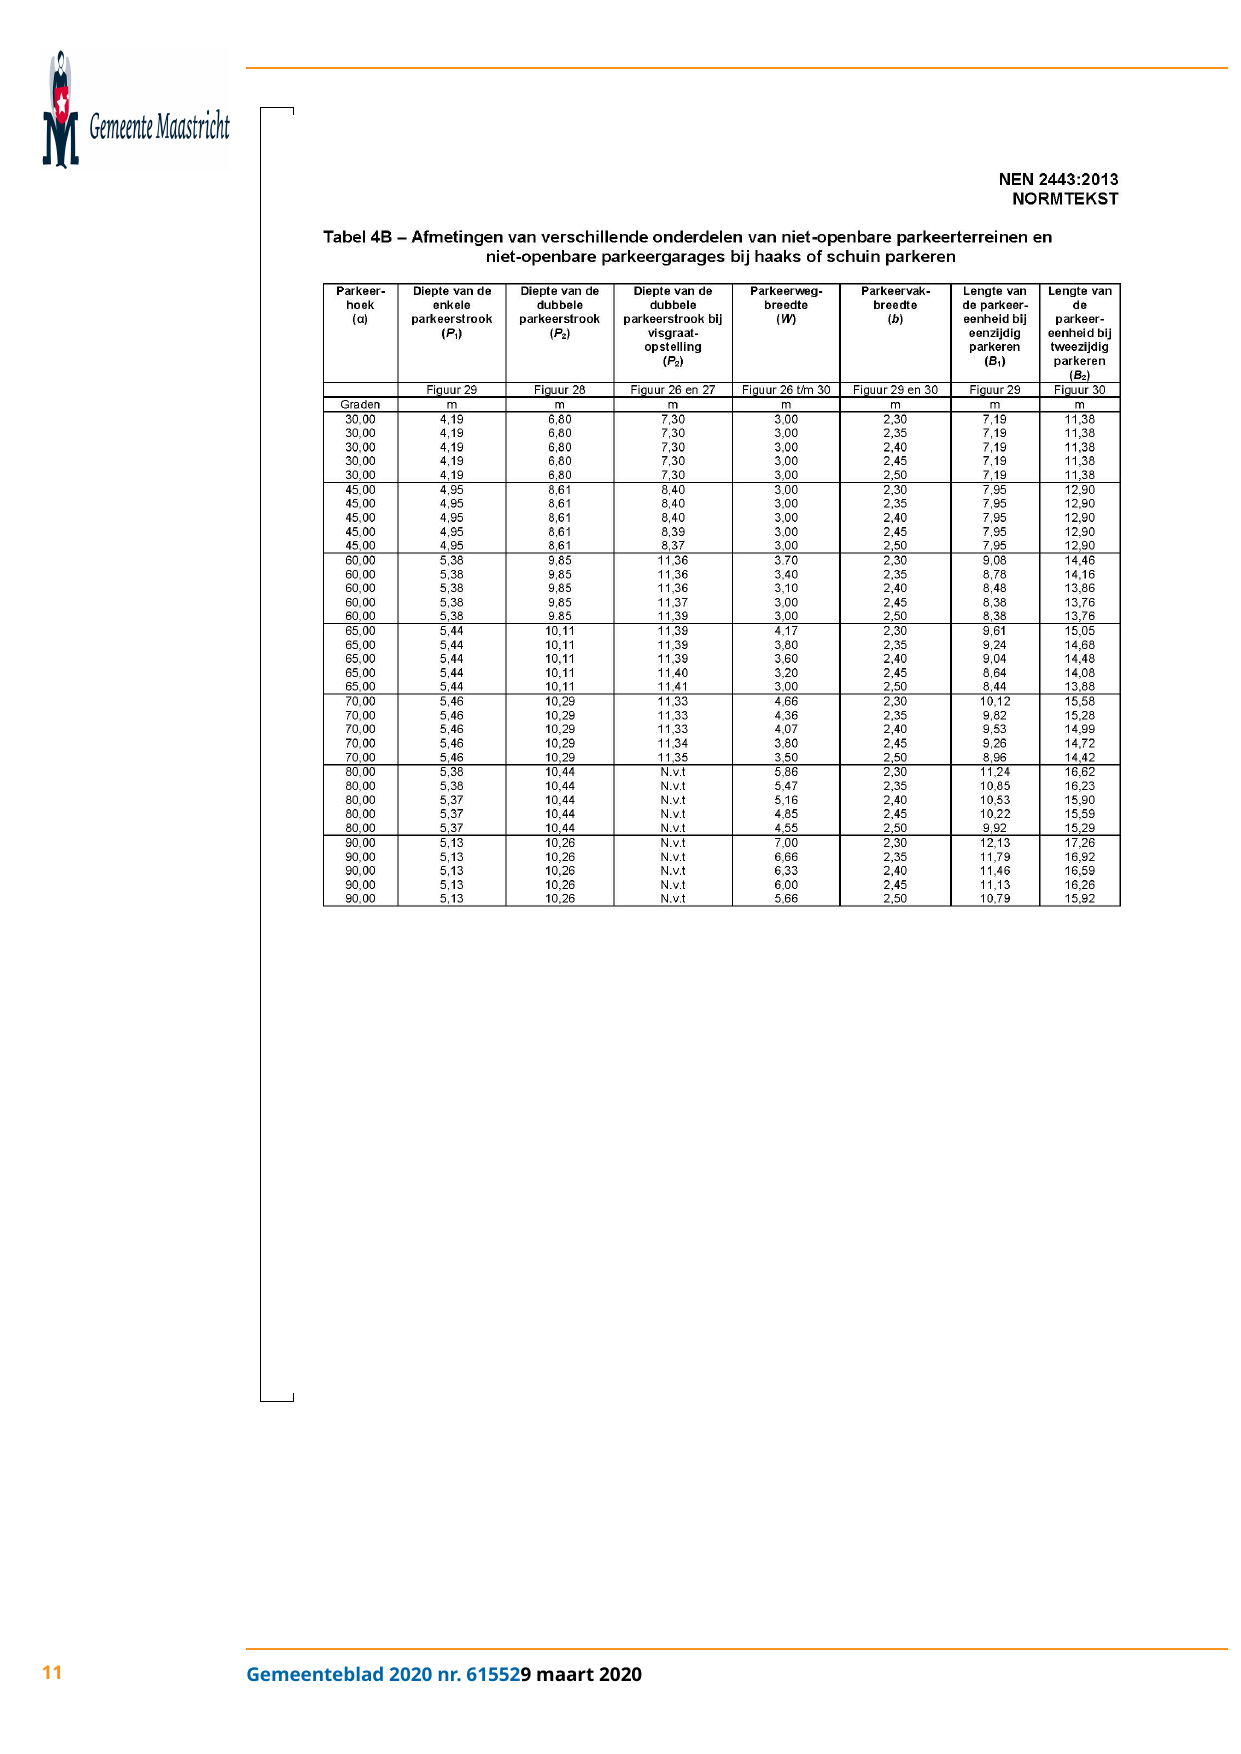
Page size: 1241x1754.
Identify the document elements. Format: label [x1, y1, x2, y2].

picture [41, 47, 231, 172]
picture [268, 115, 1173, 1393]
